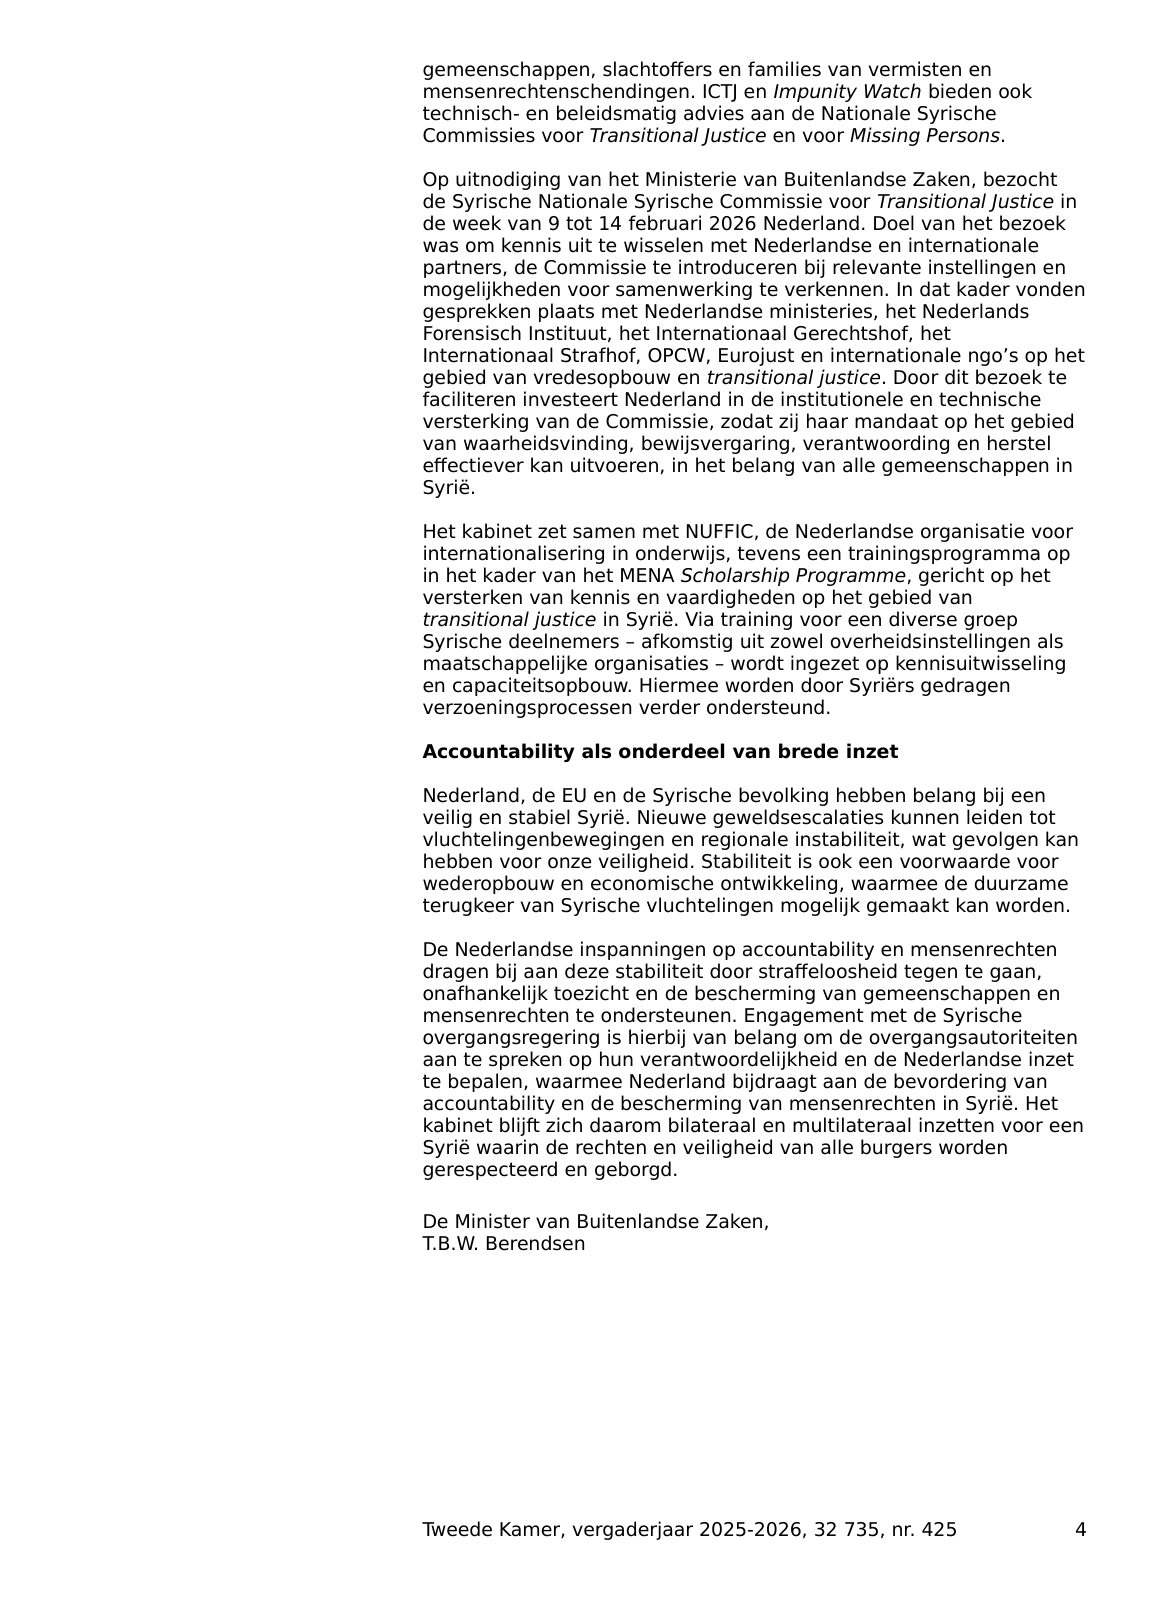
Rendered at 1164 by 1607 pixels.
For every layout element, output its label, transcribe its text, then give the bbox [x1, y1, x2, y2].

subtitle Accountability als onderdeel van brede inzet [422, 741, 1087, 763]
text Nederland, de EU en de Syrische bevolking hebben belang bij een veilig en stabiel Syrië. Nieuwe geweldsescalaties kunnen leiden tot vluchtelingenbewegingen en regionale instabiliteit, wat gevolgen kan hebben voor onze veiligheid. Stabiliteit is ook een voorwaarde voor wederopbouw en economische ontwikkeling, waarmee de duurzame terugkeer van Syrische vluchtelingen mogelijk gemaakt kan worden. [422, 785, 1087, 917]
text gemeenschappen, slachtoffers en families van vermisten en mensenrechtenschendingen. ICTJ en Impunity Watch bieden ook technisch- en beleidsmatig advies aan de Nationale Syrische Commissies voor Transitional Justice en voor Missing Persons. [422, 59, 1087, 147]
text De Nederlandse inspanningen op accountability en mensenrechten dragen bij aan deze stabiliteit door straffeloosheid tegen te gaan, onafhankelijk toezicht en de bescherming van gemeenschappen en mensenrechten te ondersteunen. Engagement met de Syrische overgangsregering is hierbij van belang om de overgangsautoriteiten aan te spreken op hun verantwoordelijkheid en de Nederlandse inzet te bepalen, waarmee Nederland bijdraagt aan de bevordering van accountability en de bescherming van mensenrechten in Syrië. Het kabinet blijft zich daarom bilateraal en multilateraal inzetten voor een Syrië waarin de rechten en veiligheid van alle burgers worden gerespecteerd en geborgd. [422, 939, 1087, 1181]
text De Minister van Buitenlandse Zaken, T.B.W. Berendsen [422, 1211, 1087, 1255]
text Het kabinet zet samen met NUFFIC, de Nederlandse organisatie voor internationalisering in onderwijs, tevens een trainingsprogramma op in het kader van het MENA Scholarship Programme, gericht op het versterken van kennis en vaardigheden op het gebied van transitional justice in Syrië. Via training voor een diverse groep Syrische deelnemers – afkomstig uit zowel overheidsinstellingen als maatschappelijke organisaties – wordt ingezet op kennisuitwisseling en capaciteitsopbouw. Hiermee worden door Syriërs gedragen verzoeningsprocessen verder ondersteund. [422, 521, 1087, 719]
text Op uitnodiging van het Ministerie van Buitenlandse Zaken, bezocht de Syrische Nationale Syrische Commissie voor Transitional Justice in de week van 9 tot 14 februari 2026 Nederland. Doel van het bezoek was om kennis uit te wisselen met Nederlandse en internationale partners, de Commissie te introduceren bij relevante instellingen en mogelijkheden voor samenwerking te verkennen. In dat kader vonden gesprekken plaats met Nederlandse ministeries, het Nederlands Forensisch Instituut, het Internationaal Gerechtshof, het Internationaal Strafhof, OPCW, Eurojust en internationale ngo’s op het gebied van vredesopbouw en transitional justice. Door dit bezoek te faciliteren investeert Nederland in de institutionele en technische versterking van de Commissie, zodat zij haar mandaat op het gebied van waarheidsvinding, bewijsvergaring, verantwoording en herstel effectiever kan uitvoeren, in het belang van alle gemeenschappen in Syrië. [422, 169, 1087, 499]
